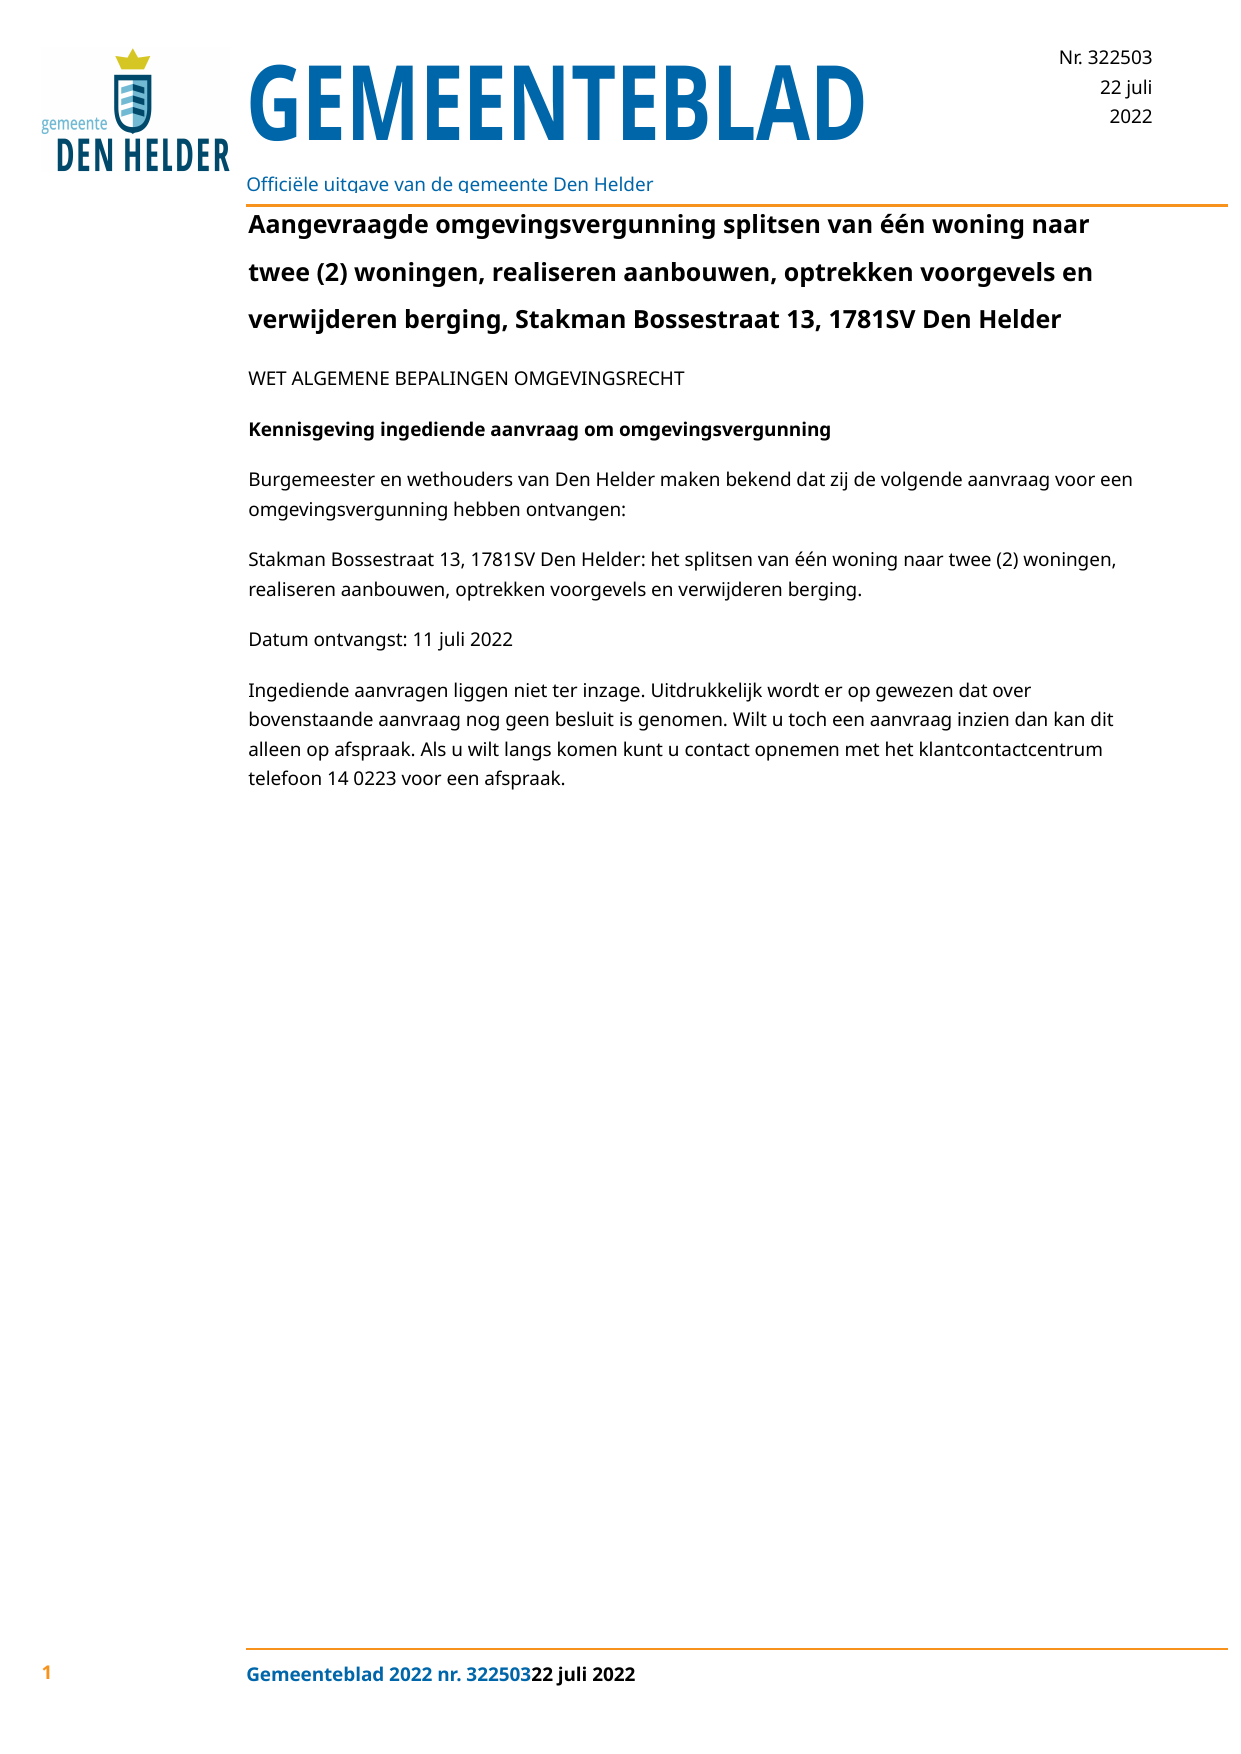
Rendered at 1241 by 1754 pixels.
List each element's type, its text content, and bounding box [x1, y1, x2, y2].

picture [41, 47, 231, 172]
text Kennisgeving ingediende aanvraag om omgevingsvergunning [248, 416, 1152, 442]
text Stakman Bossestraat 13, 1781SV Den Helder: het splitsen van één woning naar twee (2) woningen, realiseren aanbouwen, optrekken voorgevels en verwijderen berging. [248, 546, 1152, 602]
picture [182, 144, 187, 165]
picture [100, 154, 106, 172]
text Datum ontvangst: 11 juli 2022 [248, 626, 1152, 652]
text Aangevraagde omgevingsvergunning splitsen van één woning naar twee (2) woningen, realiseren aanbouwen, optrekken voorgevels en verwijderen berging, Stakman Bossestraat 13, 1781SV Den Helder [248, 207, 1152, 336]
text Ingediende aanvragen liggen niet ter inzage. Uitdrukkelijk wordt er op gewezen dat over bovenstaande aanvraag nog geen besluit is genomen. Wilt u toch een aanvraag inzien dan kan dit alleen op afspraak. Als u wilt langs komen kunt u contact opnemen met het klantcontactcentrum telefoon 14 0223 voor een afspraak. [248, 677, 1152, 791]
picture [63, 144, 68, 165]
text Burgemeester en wethouders van Den Helder maken bekend dat zij de volgende aanvraag voor een omgevingsvergunning hebben ontvangen: [248, 466, 1152, 522]
text WET ALGEMENE BEPALINGEN OMGEVINGSRECHT [248, 366, 1152, 391]
picture [130, 157, 135, 172]
picture [220, 160, 224, 172]
